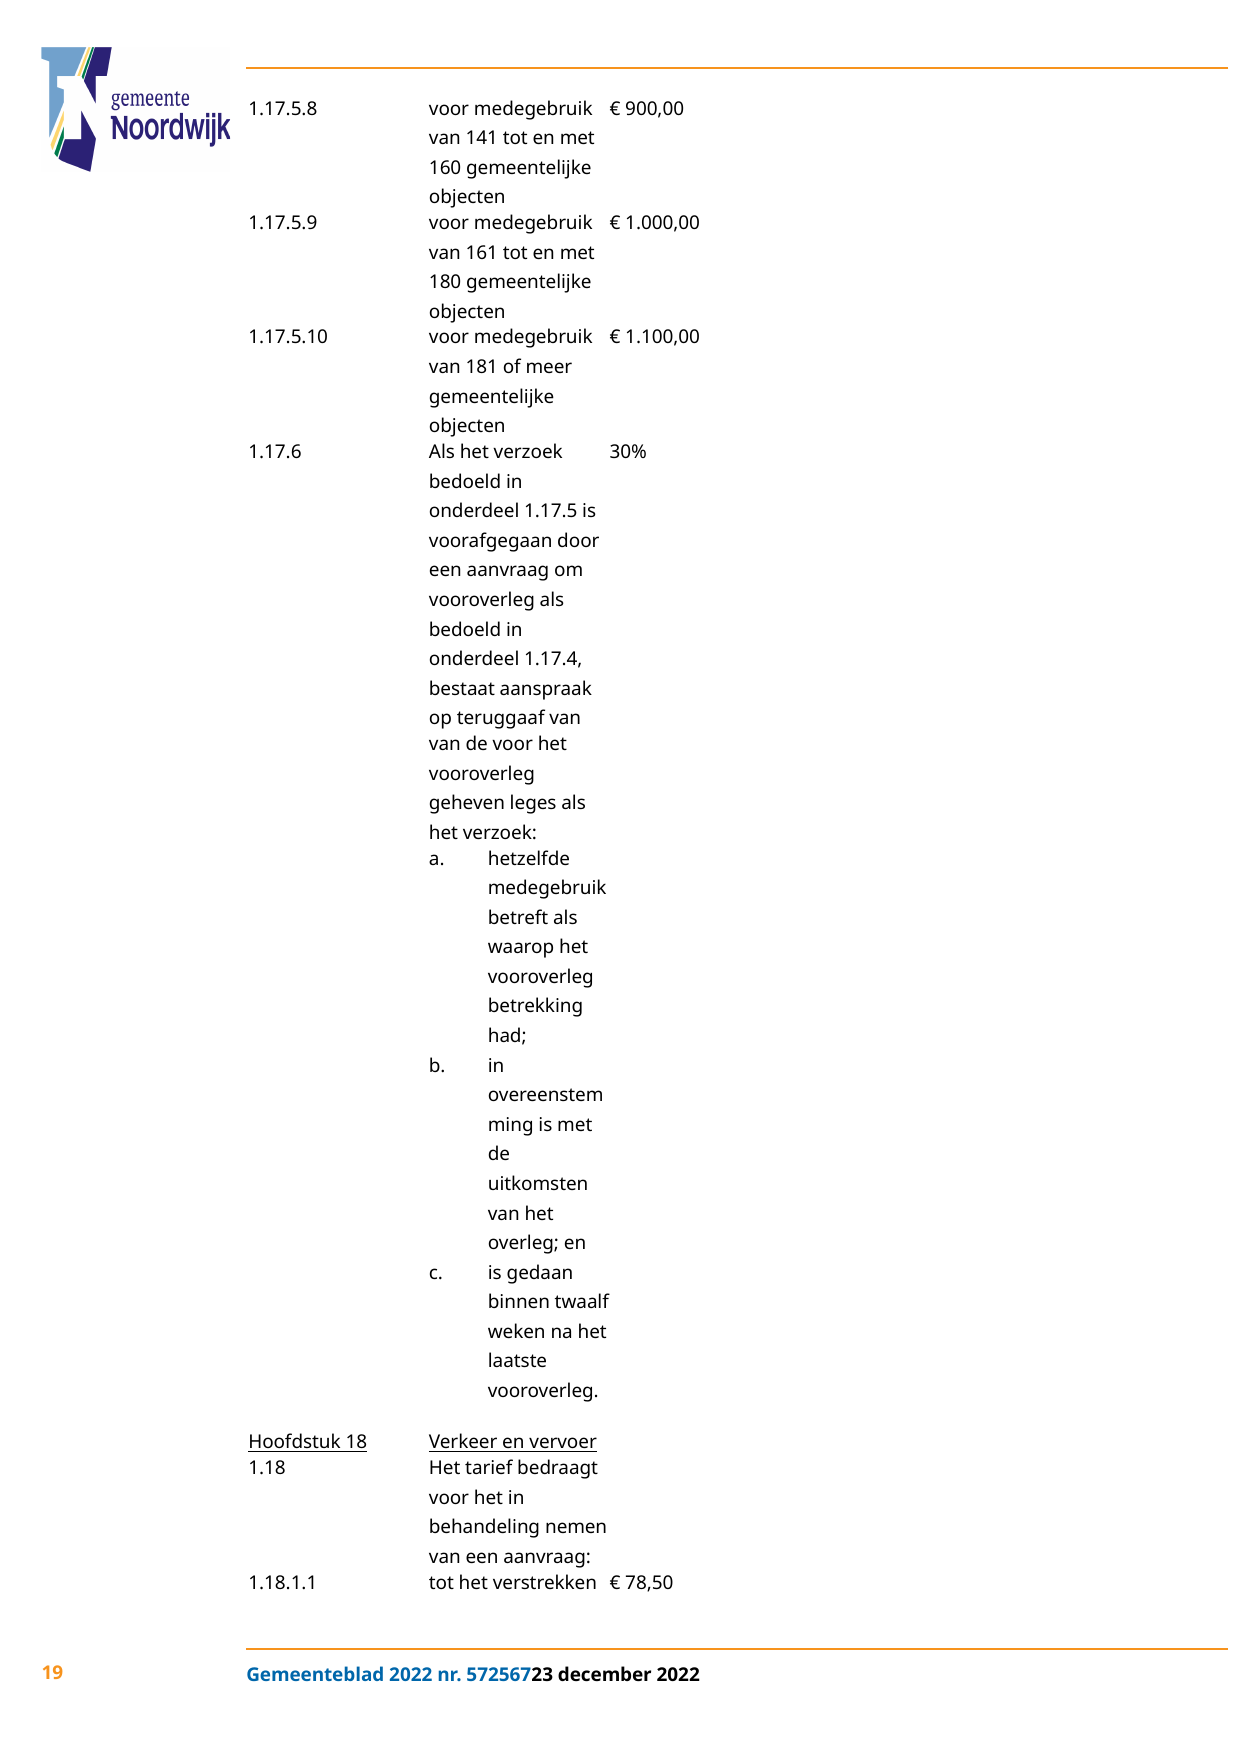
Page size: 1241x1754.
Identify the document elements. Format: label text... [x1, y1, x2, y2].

table_cell [971, 1454, 1152, 1569]
table_cell [609, 730, 971, 845]
table_cell [609, 1454, 971, 1569]
picture [41, 47, 231, 172]
table_cell [971, 1569, 1152, 1594]
table_cell 1.17.6 [248, 438, 429, 730]
table_cell [971, 209, 1152, 324]
table_cell Verkeer en vervoer [429, 1429, 609, 1454]
table_cell [248, 845, 429, 1403]
table_cell 1.18 [248, 1454, 429, 1569]
table_cell tot het verstrekken [429, 1569, 609, 1594]
table_cell Als het verzoek bedoeld in onderdeel 1.17.5 is voorafgegaan door een aanvraag om vooroverleg als bedoeld in onderdeel 1.17.4, bestaat aanspraak op teruggaaf van [429, 438, 609, 730]
table_cell Het tarief bedraagt voor het in behandeling nemen van een aanvraag: [429, 1454, 609, 1569]
table_cell € 78,50 [609, 1569, 971, 1594]
table_cell 1.17.5.9 [248, 209, 429, 324]
table_cell [429, 1403, 609, 1429]
table_cell [971, 730, 1152, 845]
table_cell € 1.000,00 [609, 209, 971, 324]
table_cell [971, 1403, 1152, 1429]
table_cell van de voor het vooroverleg geheven leges als het verzoek: [429, 730, 609, 845]
table_cell [971, 438, 1152, 730]
table_cell 1.17.5.8 [248, 95, 429, 209]
table_cell [971, 324, 1152, 438]
table_cell 30% [609, 438, 971, 730]
table_cell [971, 845, 1152, 1403]
table_cell hetzelfde medegebruik betreft als waarop het vooroverleg betrekking had; in overeenstemming is met de uitkomsten van het overleg; en is gedaan binnen twaalf weken na het laatste vooroverleg. [429, 845, 609, 1403]
table_cell [609, 845, 971, 1403]
table_cell [609, 1403, 971, 1429]
table_cell € 900,00 [609, 95, 971, 209]
table_cell voor medegebruik van 181 of meer gemeentelijke objecten [429, 324, 609, 438]
table_cell [248, 1403, 429, 1429]
table_cell [971, 1429, 1152, 1454]
table_cell [609, 1429, 971, 1454]
table_cell [971, 95, 1152, 209]
table_cell voor medegebruik van 161 tot en met 180 gemeentelijke objecten [429, 209, 609, 324]
table_cell 1.17.5.10 [248, 324, 429, 438]
table_cell € 1.100,00 [609, 324, 971, 438]
table_cell 1.18.1.1 [248, 1569, 429, 1594]
table_cell voor medegebruik van 141 tot en met 160 gemeentelijke objecten [429, 95, 609, 209]
table_cell Hoofdstuk 18 [248, 1429, 429, 1454]
table_cell [248, 730, 429, 845]
